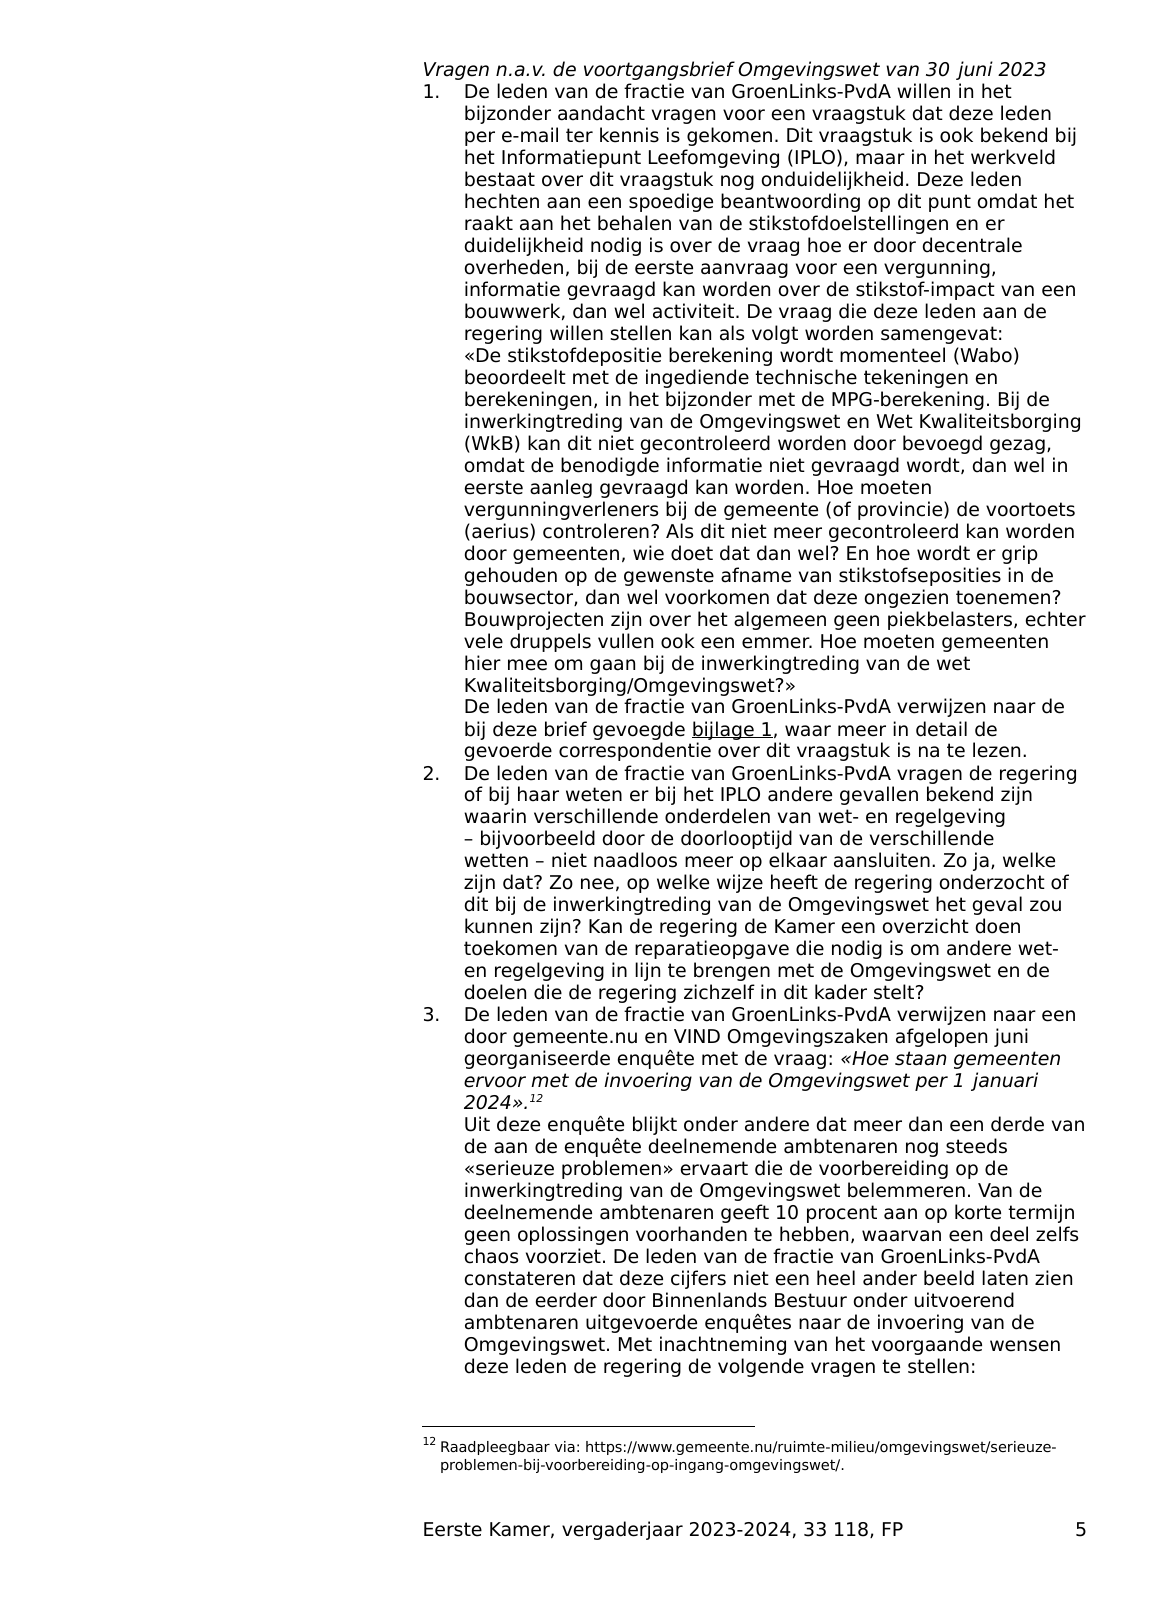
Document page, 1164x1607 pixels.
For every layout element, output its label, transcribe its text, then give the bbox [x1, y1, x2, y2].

text Raadpleegbaar via: https://www.gemeente.nu/ruimte-milieu/omgevingswet/serieuze-problemen-bij-voorbereiding-op-ingang-omgevingswet/. [422, 1435, 1087, 1474]
subtitle Vragen n.a.v. de voortgangsbrief Omgevingswet van 30 juni 2023 [422, 59, 1087, 81]
text 1. De leden van de fractie van GroenLinks-PvdA willen in het bijzonder aandacht vragen voor een vraagstuk dat deze leden per e-mail ter kennis is gekomen. Dit vraagstuk is ook bekend bij het Informatiepunt Leefomgeving (IPLO), maar in het werkveld bestaat over dit vraagstuk nog onduidelijkheid. Deze leden hechten aan een spoedige beantwoording op dit punt omdat het raakt aan het behalen van de stikstofdoelstellingen en er duidelijkheid nodig is over de vraag hoe er door decentrale overheden, bij de eerste aanvraag voor een vergunning, informatie gevraagd kan worden over de stikstof-impact van een bouwwerk, dan wel activiteit. De vraag die deze leden aan de regering willen stellen kan als volgt worden samengevat: [422, 81, 1087, 345]
text 3. De leden van de fractie van GroenLinks-PvdA verwijzen naar een door gemeente.nu en VIND Omgevingszaken afgelopen juni georganiseerde enquête met de vraag: «Hoe staan gemeenten ervoor met de invoering van de Omgevingswet per 1 januari 2024». [422, 1004, 1087, 1114]
text 2. De leden van de fractie van GroenLinks-PvdA vragen de regering of bij haar weten er bij het IPLO andere gevallen bekend zijn waarin verschillende onderdelen van wet- en regelgeving – bijvoorbeeld door de doorlooptijd van de verschillende wetten – niet naadloos meer op elkaar aansluiten. Zo ja, welke zijn dat? Zo nee, op welke wijze heeft de regering onderzocht of dit bij de inwerkingtreding van de Omgevingswet het geval zou kunnen zijn? Kan de regering de Kamer een overzicht doen toekomen van de reparatieopgave die nodig is om andere wet- en regelgeving in lijn te brengen met de Omgevingswet en de doelen die de regering zichzelf in dit kader stelt? [422, 762, 1087, 1004]
text Uit deze enquête blijkt onder andere dat meer dan een derde van de aan de enquête deelnemende ambtenaren nog steeds «serieuze problemen» ervaart die de voorbereiding op de inwerkingtreding van de Omgevingswet belemmeren. Van de deelnemende ambtenaren geeft 10 procent aan op korte termijn geen oplossingen voorhanden te hebben, waarvan een deel zelfs chaos voorziet. De leden van de fractie van GroenLinks-PvdA constateren dat deze cijfers niet een heel ander beeld laten zien dan de eerder door Binnenlands Bestuur onder uitvoerend ambtenaren uitgevoerde enquêtes naar de invoering van de Omgevingswet. Met inachtneming van het voorgaande wensen deze leden de regering de volgende vragen te stellen: [464, 1114, 1087, 1378]
text «De stikstofdepositie berekening wordt momenteel (Wabo) beoordeelt met de ingediende technische tekeningen en berekeningen, in het bijzonder met de MPG-berekening. Bij de inwerkingtreding van de Omgevingswet en Wet Kwaliteitsborging (WkB) kan dit niet gecontroleerd worden door bevoegd gezag, omdat de benodigde informatie niet gevraagd wordt, dan wel in eerste aanleg gevraagd kan worden. Hoe moeten vergunningverleners bij de gemeente (of provincie) de voortoets (aerius) controleren? Als dit niet meer gecontroleerd kan worden door gemeenten, wie doet dat dan wel? En hoe wordt er grip gehouden op de gewenste afname van stikstofseposities in de bouwsector, dan wel voorkomen dat deze ongezien toenemen? Bouwprojecten zijn over het algemeen geen piekbelasters, echter vele druppels vullen ook een emmer. Hoe moeten gemeenten hier mee om gaan bij de inwerkingtreding van de wet Kwaliteitsborging/Omgevingswet?» [464, 345, 1087, 696]
text De leden van de fractie van GroenLinks-PvdA verwijzen naar de bij deze brief gevoegde bijlage 1, waar meer in detail de gevoerde correspondentie over dit vraagstuk is na te lezen. [464, 696, 1087, 762]
